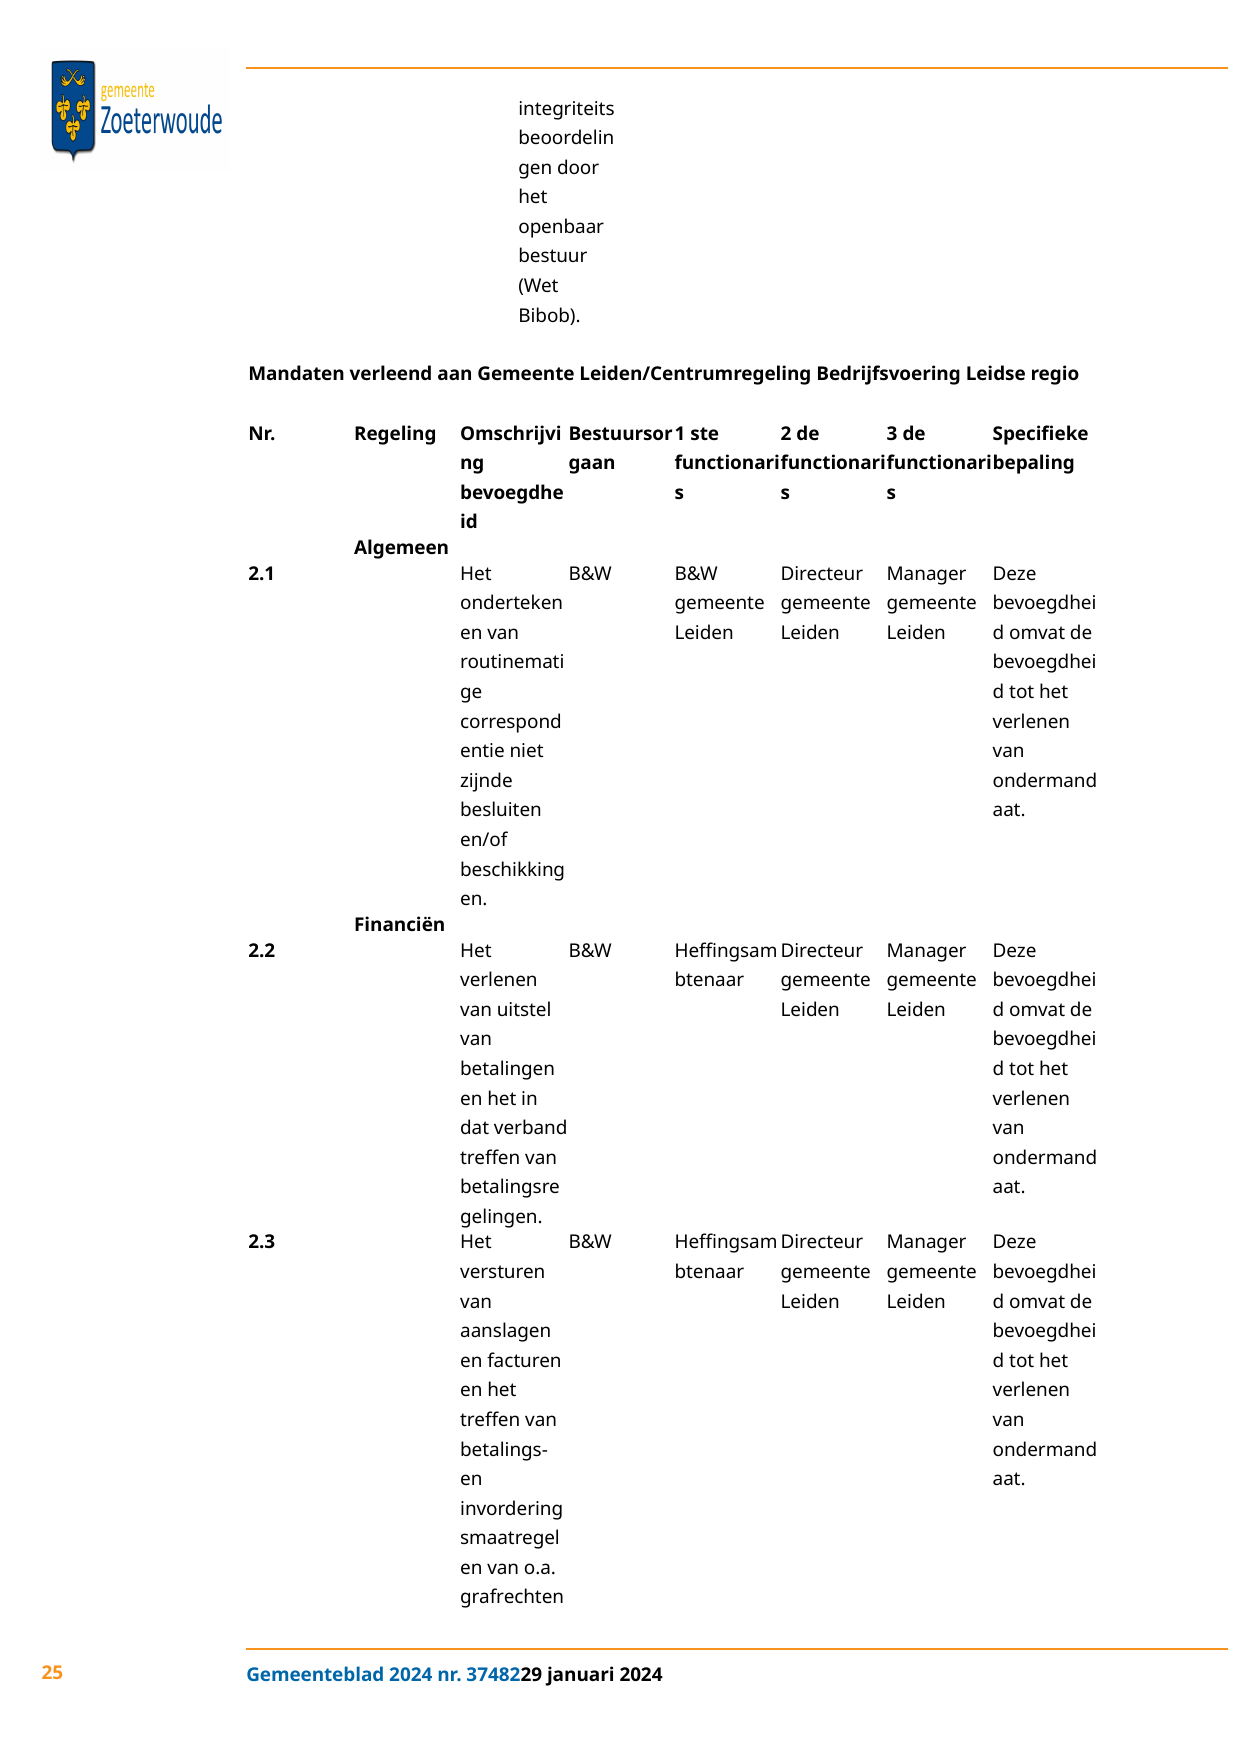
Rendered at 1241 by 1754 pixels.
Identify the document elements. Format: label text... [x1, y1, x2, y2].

table_cell [568, 534, 674, 560]
table_cell [354, 937, 460, 1229]
table_cell [354, 1229, 460, 1609]
table_cell B&W [568, 1229, 674, 1609]
table_cell [720, 95, 826, 328]
table_cell integriteitsbeoordelingen door het openbaar bestuur (Wet Bibob). [459, 95, 615, 328]
table_cell Manager gemeente Leiden [886, 560, 992, 911]
table_cell Het versturen van aanslagen en facturen en het treffen van betalings- en invorderingsmaatregelen van o.a. grafrechten [460, 1229, 568, 1609]
table_header Specifieke bepaling [993, 420, 1098, 534]
table_cell [886, 534, 992, 560]
table_header Omschrijving bevoegdheid [460, 420, 568, 534]
table_cell [460, 534, 568, 560]
table_cell 2.3 [248, 1229, 354, 1609]
table_cell Heffingsambtenaar [674, 937, 780, 1229]
table_cell [993, 534, 1098, 560]
table_cell Heffingsambtenaar [674, 1229, 780, 1609]
table_cell Directeur gemeente Leiden [780, 1229, 886, 1609]
table_cell [248, 534, 354, 560]
table_cell [460, 911, 568, 937]
table_cell [248, 911, 354, 937]
table_cell [568, 911, 674, 937]
table_header 1 ste functionaris [674, 420, 780, 534]
table_cell [354, 560, 460, 911]
table_cell [993, 911, 1098, 937]
table_cell Deze bevoegdheid omvat de bevoegdheid tot het verlenen van ondermandaat. [993, 937, 1098, 1229]
table_cell [780, 534, 886, 560]
table_cell [674, 911, 780, 937]
table_cell [674, 534, 780, 560]
table_cell [931, 95, 1037, 328]
table_cell [1037, 95, 1152, 328]
table_cell Het verlenen van uitstel van betalingen en het in dat verband treffen van betalingsregelingen. [460, 937, 568, 1229]
table_header Bestuursorgaan [568, 420, 674, 534]
table_cell [248, 95, 353, 328]
table_cell B&W gemeente Leiden [674, 560, 780, 911]
table_cell Deze bevoegdheid omvat de bevoegdheid tot het verlenen van ondermandaat. [993, 560, 1098, 911]
table_header 3 de functionaris [886, 420, 992, 534]
table_cell Manager gemeente Leiden [886, 937, 992, 1229]
text Mandaten verleend aan Gemeente Leiden/Centrumregeling Bedrijfsvoering Leidse regio [248, 360, 1152, 386]
table_cell B&W [568, 560, 674, 911]
table_header Regeling [354, 420, 460, 534]
table_header 2 de functionaris [780, 420, 886, 534]
table_cell [780, 911, 886, 937]
table_cell Directeur gemeente Leiden [780, 560, 886, 911]
table_cell B&W [568, 937, 674, 1229]
table_cell [354, 95, 459, 328]
table_cell Directeur gemeente Leiden [780, 937, 886, 1229]
table_cell Manager gemeente Leiden [886, 1229, 992, 1609]
table_cell 2.2 [248, 937, 354, 1229]
table_cell [826, 95, 931, 328]
table_cell Algemeen [354, 534, 460, 560]
picture [41, 47, 231, 172]
table_cell [886, 911, 992, 937]
table_header Nr. [248, 420, 354, 534]
table_cell Financiën [354, 911, 460, 937]
table_cell [615, 95, 720, 328]
table_cell 2.1 [248, 560, 354, 911]
table_cell Deze bevoegdheid omvat de bevoegdheid tot het verlenen van ondermandaat. [993, 1229, 1098, 1609]
table_cell Het ondertekenen van routinematige correspondentie niet zijnde besluiten en/of beschikkingen. [460, 560, 568, 911]
